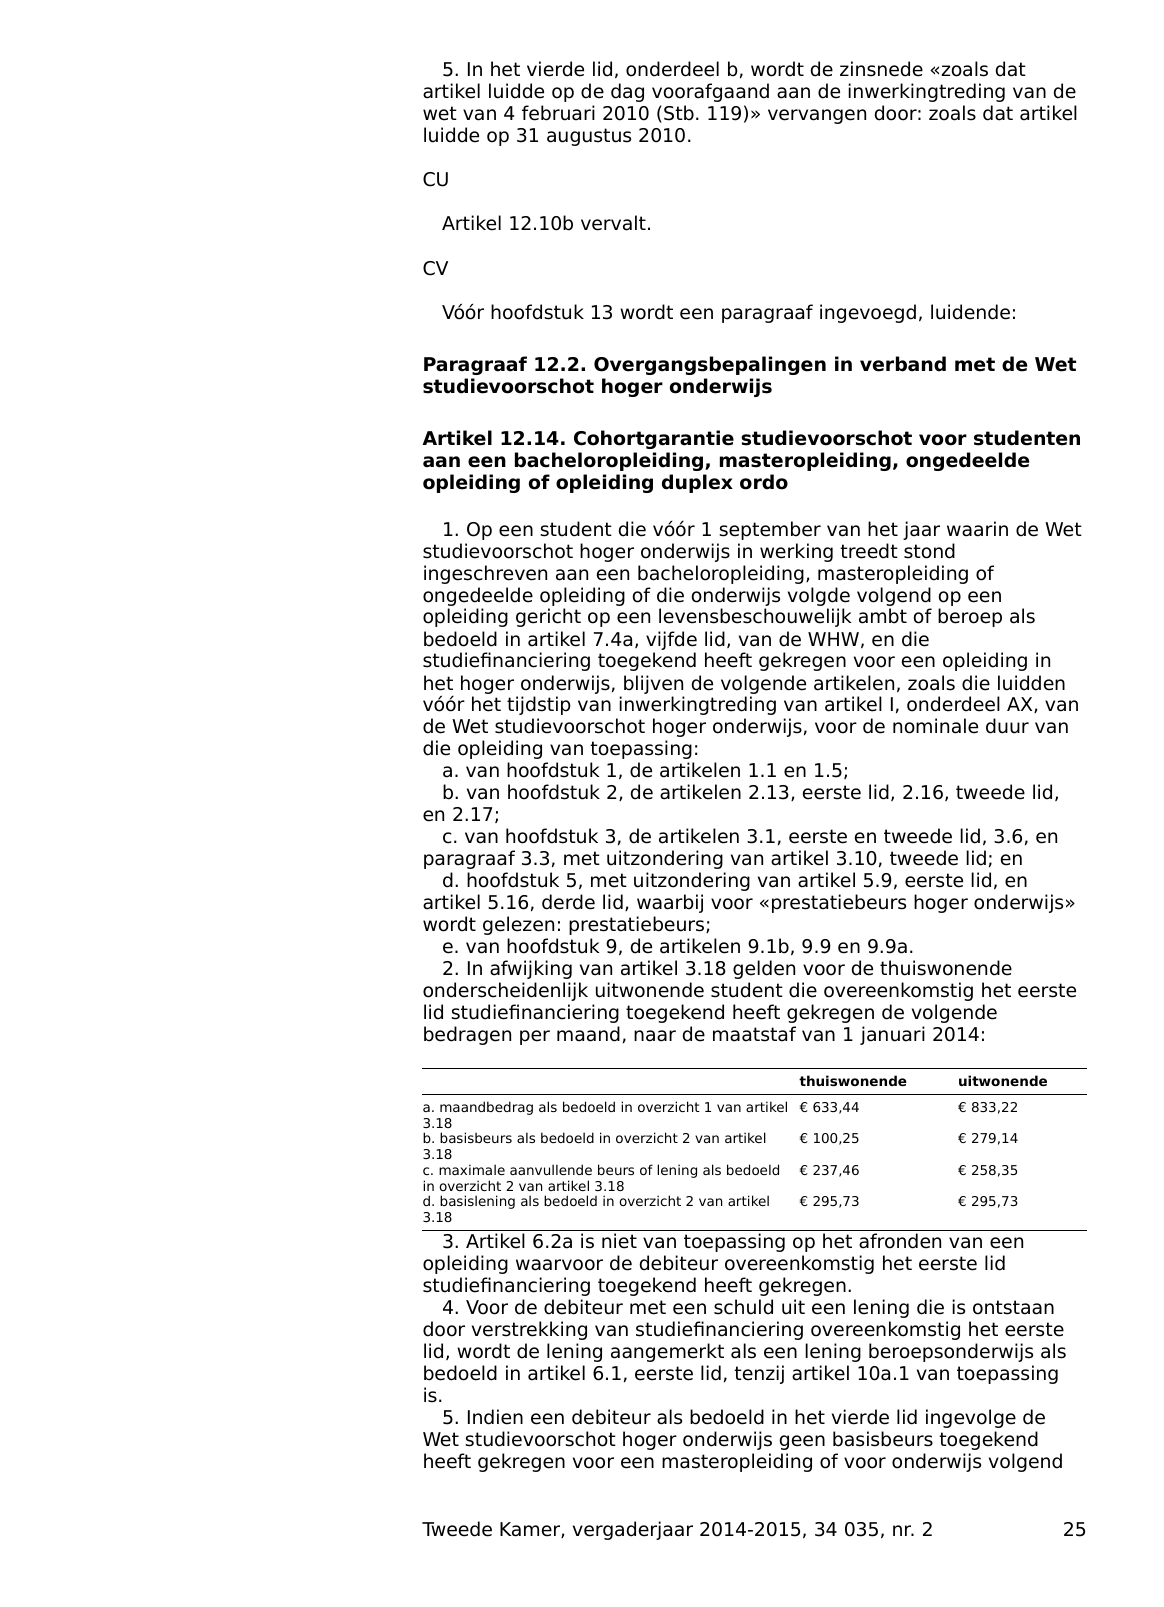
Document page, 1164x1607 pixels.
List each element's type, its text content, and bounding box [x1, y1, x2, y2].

table_header uitwonende [952, 1069, 1087, 1094]
table_cell b. basisbeurs als bedoeld in overzicht 2 van artikel 3.18 [422, 1131, 793, 1163]
table_cell € 279,14 [952, 1131, 1087, 1163]
text 1. Op een student die vóór 1 september van het jaar waarin de Wet studievoorschot hoger onderwijs in werking treedt stond ingeschreven aan een bacheloropleiding, masteropleiding of ongedeelde opleiding of die onderwijs volgde volgend op een opleiding gericht op een levensbeschouwelijk ambt of beroep als bedoeld in artikel 7.4a, vijfde lid, van de WHW, en die studiefinanciering toegekend heeft gekregen voor een opleiding in het hoger onderwijs, blijven de volgende artikelen, zoals die luidden vóór het tijdstip van inwerkingtreding van artikel I, onderdeel AX, van de Wet studievoorschot hoger onderwijs, voor de nominale duur van die opleiding van toepassing: [422, 518, 1087, 760]
table_cell € 295,73 [793, 1194, 952, 1230]
table_cell € 833,22 [952, 1095, 1087, 1131]
table_cell € 633,44 [793, 1095, 952, 1131]
text 2. In afwijking van artikel 3.18 gelden voor de thuiswonende onderscheidenlijk uitwonende student die overeenkomstig het eerste lid studiefinanciering toegekend heeft gekregen de volgende bedragen per maand, naar de maatstaf van 1 januari 2014: [422, 958, 1087, 1046]
text a. van hoofdstuk 1, de artikelen 1.1 en 1.5; [422, 760, 1087, 782]
table_header thuiswonende [793, 1069, 952, 1094]
subtitle Paragraaf 12.2. Overgangsbepalingen in verband met de Wet studievoorschot hoger onderwijs [422, 354, 1087, 398]
table_cell € 237,46 [793, 1163, 952, 1194]
table_cell € 258,35 [952, 1163, 1087, 1194]
table_cell € 295,73 [952, 1194, 1087, 1230]
text 5. In het vierde lid, onderdeel b, wordt de zinsnede «zoals dat artikel luidde op de dag voorafgaand aan de inwerkingtreding van de wet van 4 februari 2010 (Stb. 119)» vervangen door: zoals dat artikel luidde op 31 augustus 2010. [422, 59, 1087, 147]
table_cell a. maandbedrag als bedoeld in overzicht 1 van artikel 3.18 [422, 1095, 793, 1131]
text CU [422, 169, 1087, 191]
text Artikel 12.10b vervalt. [422, 213, 1087, 235]
text c. van hoofdstuk 3, de artikelen 3.1, eerste en tweede lid, 3.6, en paragraaf 3.3, met uitzondering van artikel 3.10, tweede lid; en [422, 826, 1087, 870]
table_cell d. basislening als bedoeld in overzicht 2 van artikel 3.18 [422, 1194, 793, 1230]
text 4. Voor de debiteur met een schuld uit een lening die is ontstaan door verstrekking van studiefinanciering overeenkomstig het eerste lid, wordt de lening aangemerkt als een lening beroepsonderwijs als bedoeld in artikel 6.1, eerste lid, tenzij artikel 10a.1 van toepassing is. [422, 1297, 1087, 1407]
text 5. Indien een debiteur als bedoeld in het vierde lid ingevolge de Wet studievoorschot hoger onderwijs geen basisbeurs toegekend heeft gekregen voor een masteropleiding of voor onderwijs volgend [422, 1407, 1087, 1473]
table_cell € 100,25 [793, 1131, 952, 1163]
text Vóór hoofdstuk 13 wordt een paragraaf ingevoegd, luidende: [422, 302, 1087, 324]
text b. van hoofdstuk 2, de artikelen 2.13, eerste lid, 2.16, tweede lid, en 2.17; [422, 782, 1087, 826]
subtitle Artikel 12.14. Cohortgarantie studievoorschot voor studenten aan een bacheloropleiding, masteropleiding, ongedeelde opleiding of opleiding duplex ordo [422, 428, 1087, 493]
text d. hoofdstuk 5, met uitzondering van artikel 5.9, eerste lid, en artikel 5.16, derde lid, waarbij voor «prestatiebeurs hoger onderwijs» wordt gelezen: prestatiebeurs; [422, 870, 1087, 936]
text 3. Artikel 6.2a is niet van toepassing op het afronden van een opleiding waarvoor de debiteur overeenkomstig het eerste lid studiefinanciering toegekend heeft gekregen. [422, 1231, 1087, 1297]
table_header [422, 1069, 793, 1094]
table_cell c. maximale aanvullende beurs of lening als bedoeld in overzicht 2 van artikel 3.18 [422, 1163, 793, 1194]
text CV [422, 257, 1087, 279]
text e. van hoofdstuk 9, de artikelen 9.1b, 9.9 en 9.9a. [422, 936, 1087, 958]
